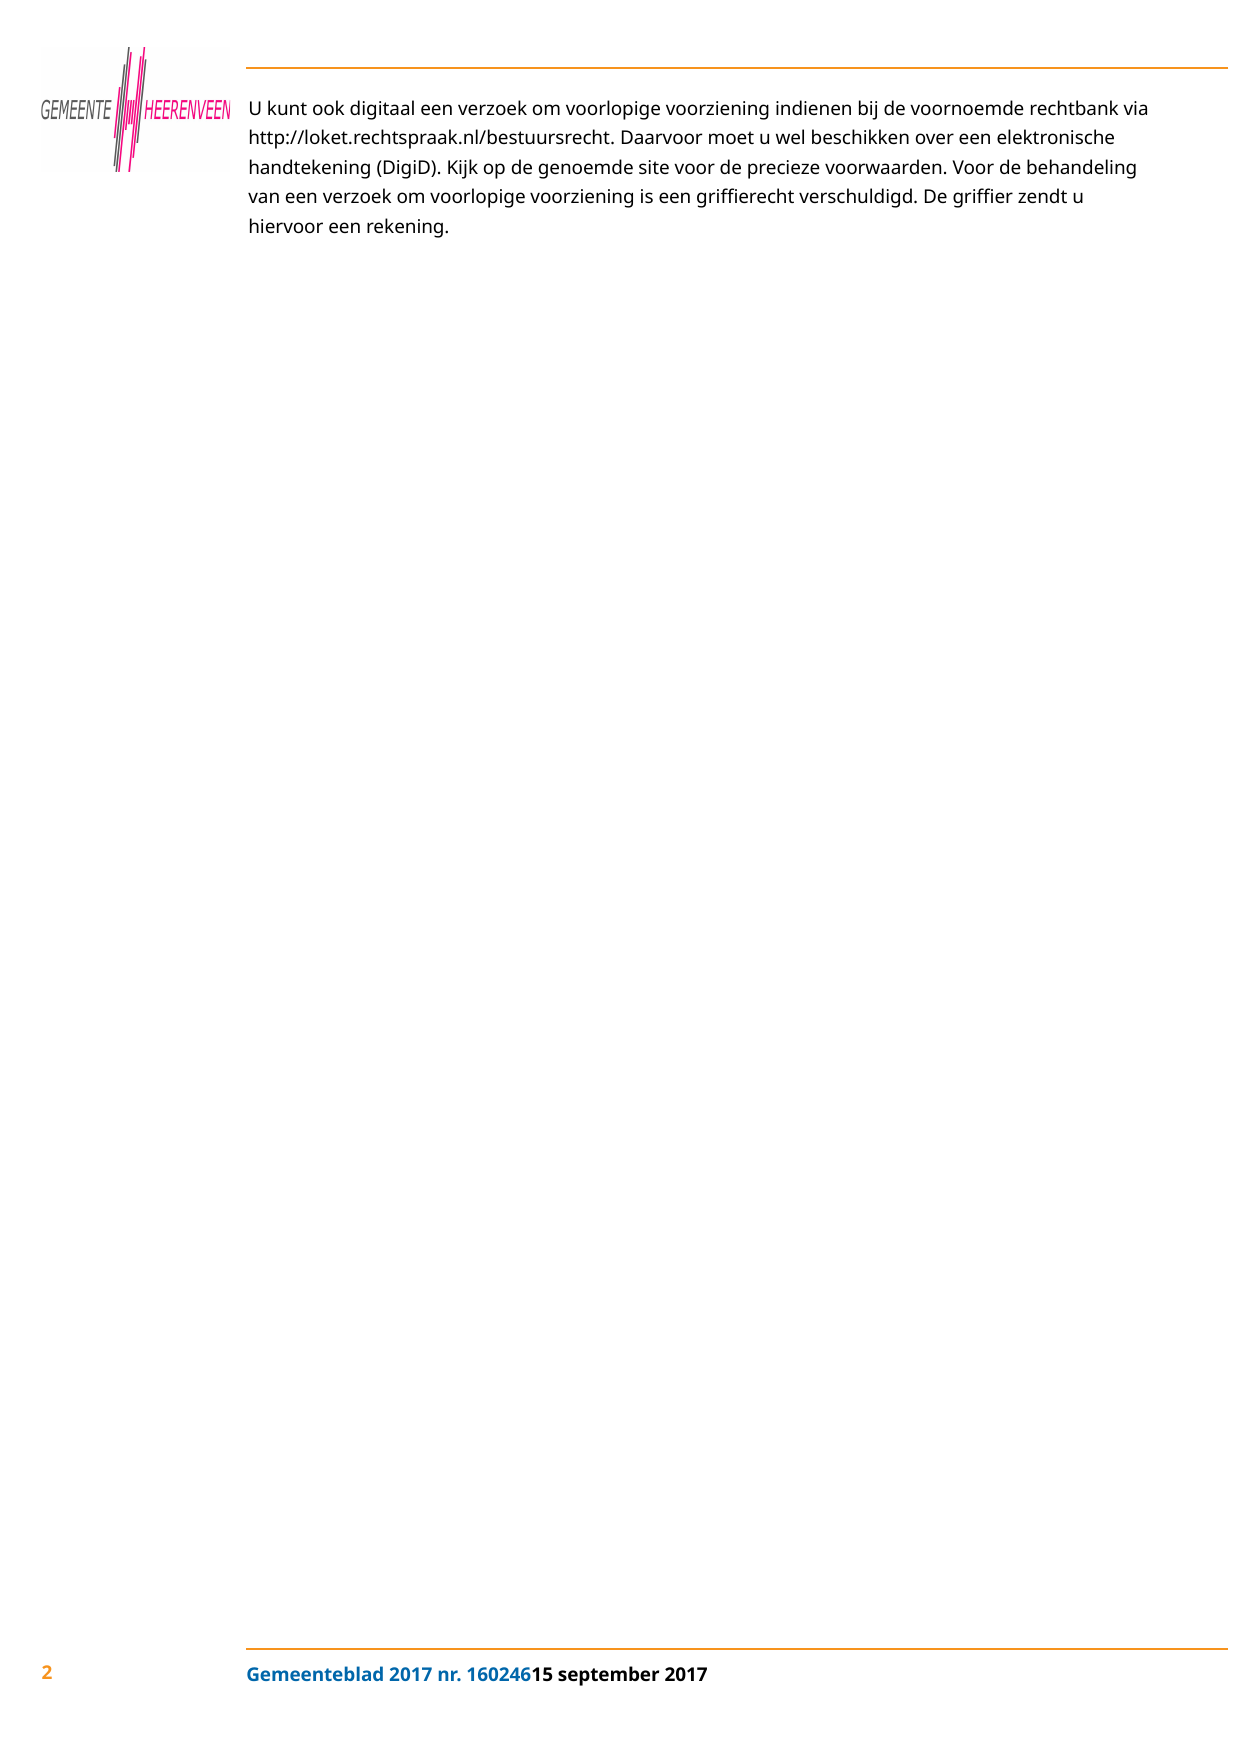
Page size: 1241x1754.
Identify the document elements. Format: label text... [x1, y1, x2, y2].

picture [41, 47, 231, 172]
text U kunt ook digitaal een verzoek om voorlopige voorziening indienen bij de voornoemde rechtbank via http://loket.rechtspraak.nl/bestuursrecht. Daarvoor moet u wel beschikken over een elektronische handtekening (DigiD). Kijk op de genoemde site voor de precieze voorwaarden. Voor de behandeling van een verzoek om voorlopige voorziening is een griffierecht verschuldigd. De griffier zendt u hiervoor een rekening. [248, 95, 1152, 239]
